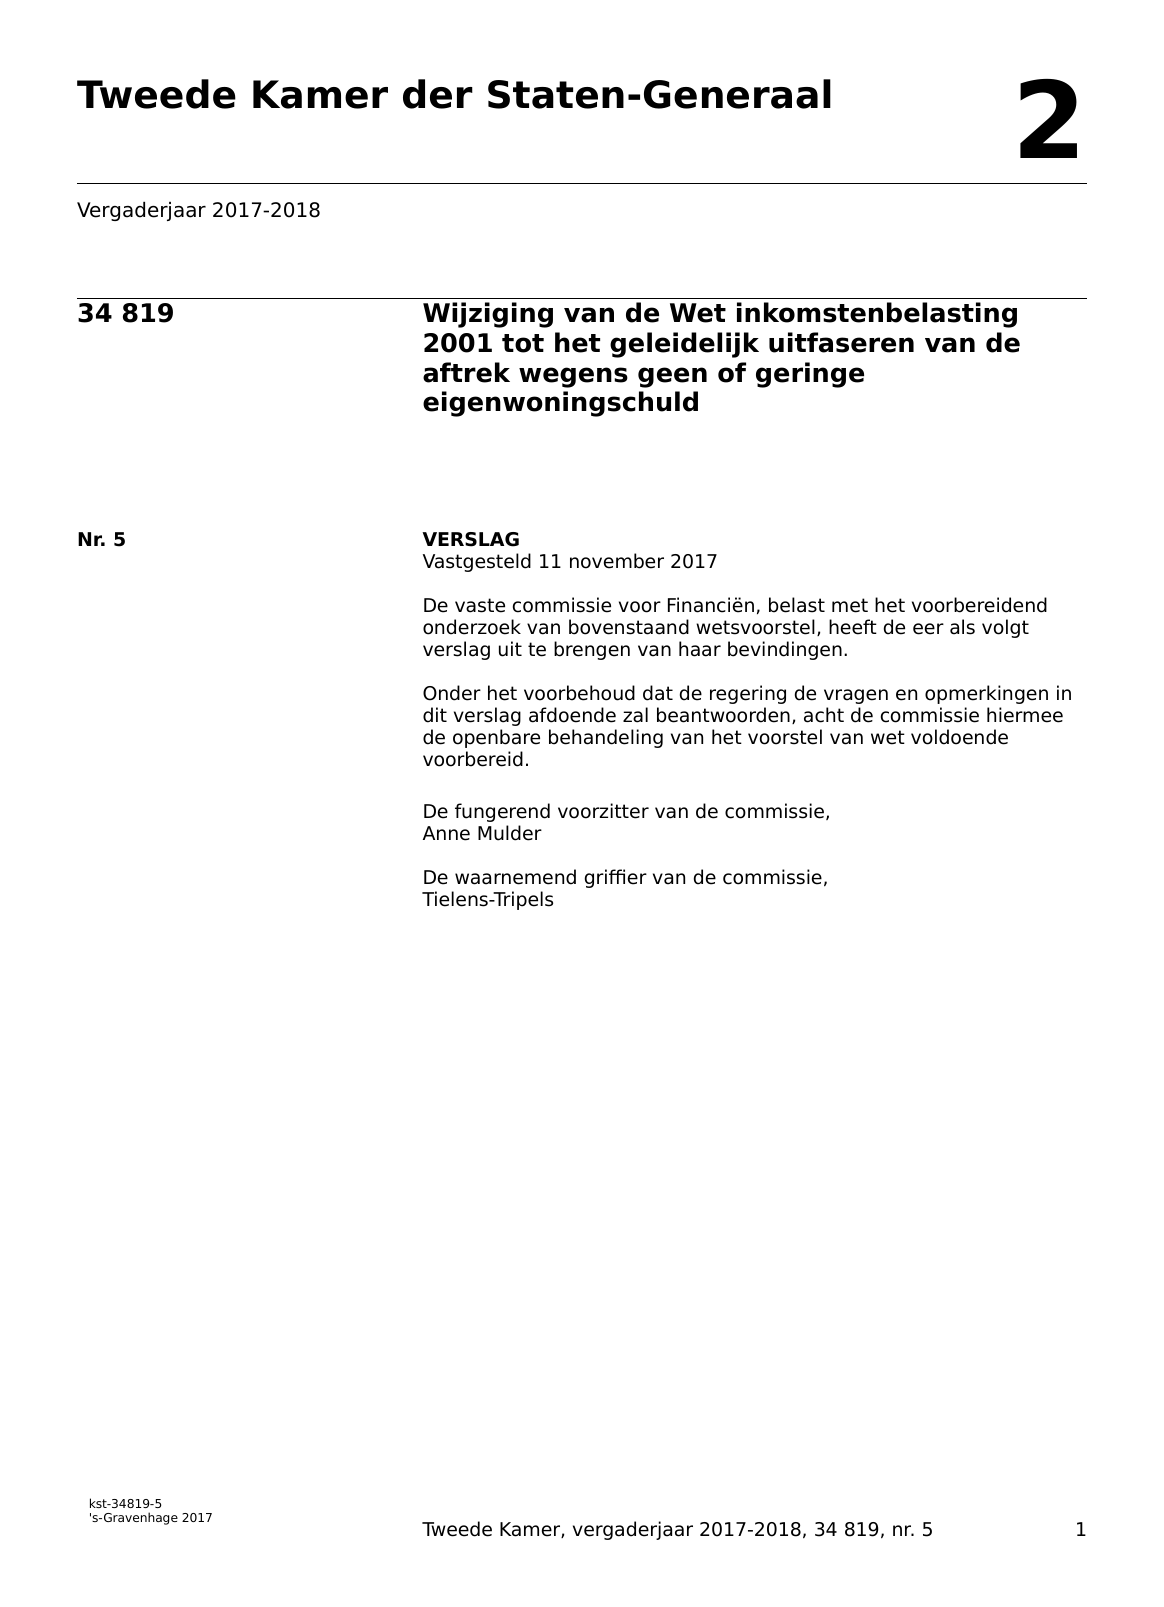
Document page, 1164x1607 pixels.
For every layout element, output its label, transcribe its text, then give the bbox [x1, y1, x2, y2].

text De vaste commissie voor Financiën, belast met het voorbereidend onderzoek van bovenstaand wetsvoorstel, heeft de eer als volgt verslag uit te brengen van haar bevindingen. [422, 595, 1087, 661]
subtitle Nr. 5 VERSLAG [77, 529, 1087, 551]
table_cell Vergaderjaar 2017-2018 [77, 184, 1087, 298]
text kst-34819-5 [88, 1497, 323, 1511]
table_header Tweede Kamer der Staten-Generaal [77, 59, 886, 183]
text De fungerend voorzitter van de commissie, Anne Mulder [422, 801, 1087, 845]
text Onder het voorbehoud dat de regering de vragen en opmerkingen in dit verslag afdoende zal beantwoorden, acht de commissie hiermee de openbare behandeling van het voorstel van wet voldoende voorbereid. [422, 683, 1087, 771]
text Vastgesteld 11 november 2017 [422, 551, 1087, 573]
text 's-Gravenhage 2017 [88, 1511, 323, 1525]
subtitle 34 819 Wijziging van de Wet inkomstenbelasting 2001 tot het geleidelijk uitfaseren van de aftrek wegens geen of geringe eigenwoningschuld [77, 299, 1087, 418]
table_header 2 [886, 59, 1087, 183]
text De waarnemend griffier van de commissie, Tielens-Tripels [422, 867, 1087, 911]
